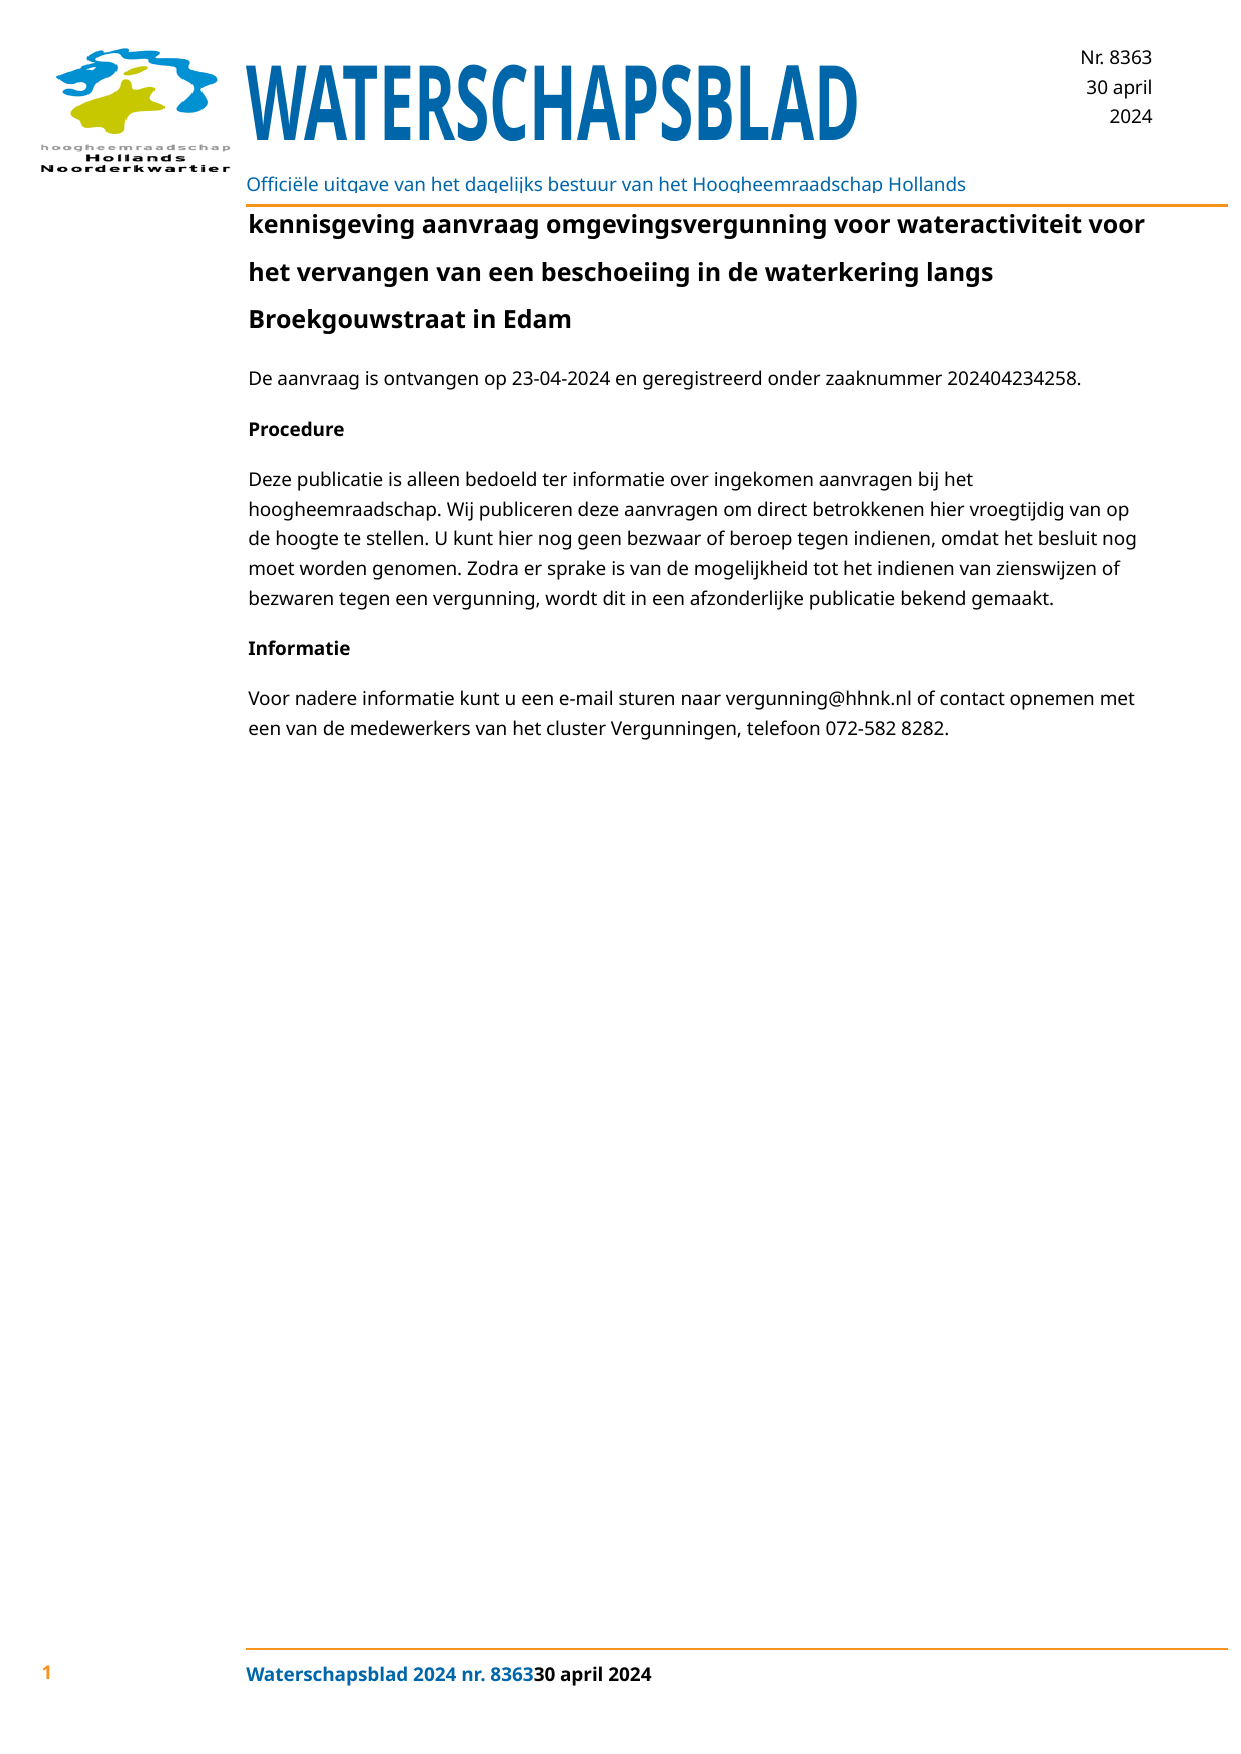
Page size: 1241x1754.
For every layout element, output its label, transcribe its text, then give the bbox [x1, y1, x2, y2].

text Informatie [248, 635, 1152, 661]
text kennisgeving aanvraag omgevingsvergunning voor wateractiviteit voor het vervangen van een beschoeiing in de waterkering langs Broekgouwstraat in Edam [248, 207, 1152, 336]
picture [41, 47, 231, 172]
text Voor nadere informatie kunt u een e-mail sturen naar vergunning@hhnk.nl of contact opnemen met een van de medewerkers van het cluster Vergunningen, telefoon 072-582 8282. [248, 686, 1152, 741]
text Deze publicatie is alleen bedoeld ter informatie over ingekomen aanvragen bij het hoogheemraadschap. Wij publiceren deze aanvragen om direct betrokkenen hier vroegtijdig van op de hoogte te stellen. U kunt hier nog geen bezwaar of beroep tegen indienen, omdat het besluit nog moet worden genomen. Zodra er sprake is van de mogelijkheid tot het indienen van zienswijzen of bezwaren tegen een vergunning, wordt dit in een afzonderlijke publicatie bekend gemaakt. [248, 466, 1152, 610]
text De aanvraag is ontvangen op 23-04-2024 en geregistreerd onder zaaknummer 202404234258. [248, 366, 1152, 391]
text Procedure [248, 416, 1152, 442]
